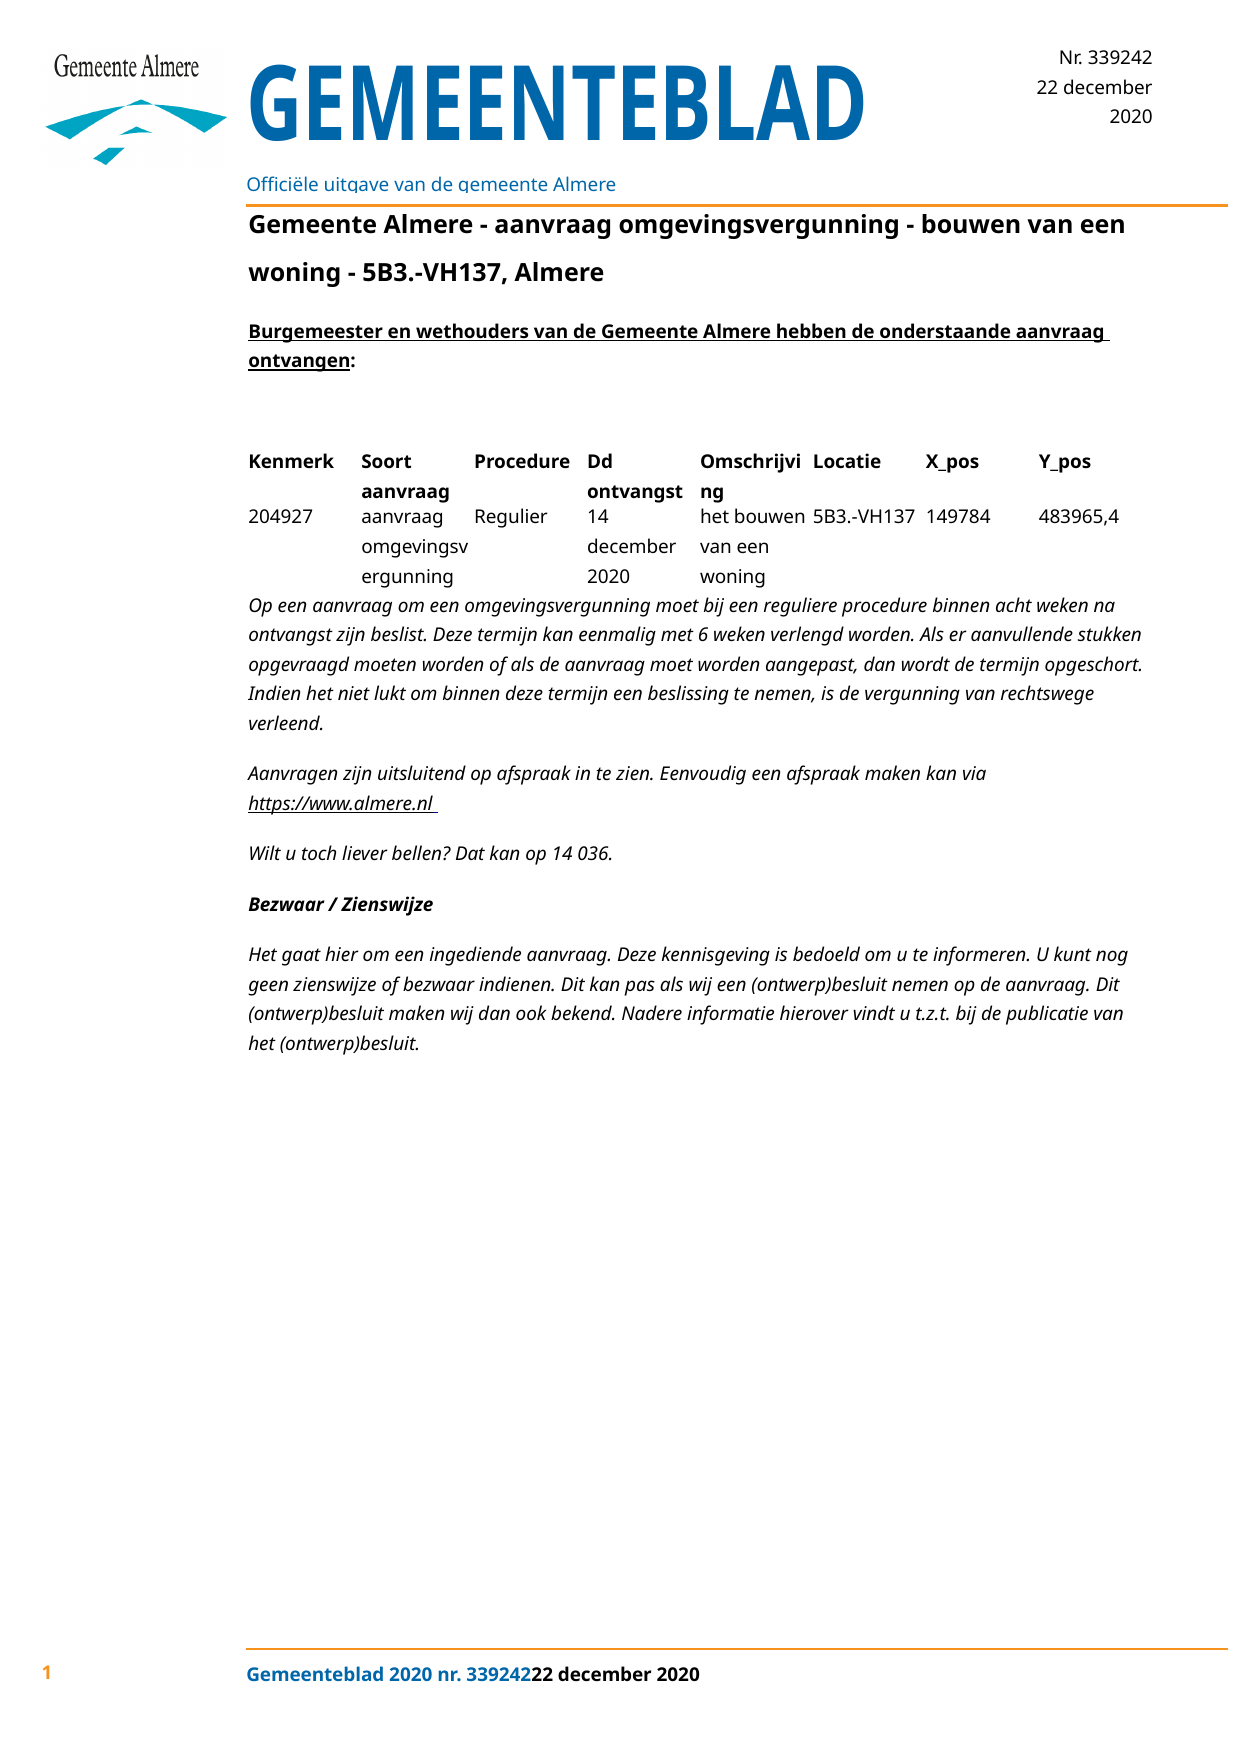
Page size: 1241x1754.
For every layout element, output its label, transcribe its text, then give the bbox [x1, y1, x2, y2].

table_cell 14 december 2020 [587, 504, 700, 589]
table_header Omschrijving [700, 449, 813, 504]
table_header Locatie [813, 449, 926, 504]
table_header X_pos [926, 449, 1038, 504]
text Op een aanvraag om een omgevingsvergunning moet bij een reguliere procedure binnen acht weken na ontvangst zijn beslist. Deze termijn kan eenmalig met 6 weken verlengd worden. Als er aanvullende stukken opgevraagd moeten worden of als de aanvraag moet worden aangepast, dan wordt de termijn opgeschort. Indien het niet lukt om binnen deze termijn een beslissing te nemen, is de vergunning van rechtswege verleend. [248, 592, 1152, 736]
table_cell 149784 [926, 504, 1038, 589]
table_cell aanvraag omgevingsvergunning [361, 504, 474, 589]
table_cell Regulier [474, 504, 587, 589]
text Wilt u toch liever bellen? Dat kan op 14 036. [248, 841, 1152, 866]
text Bezwaar / Zienswijze [248, 891, 1152, 917]
table_cell 483965,4 [1039, 504, 1152, 589]
table_cell 204927 [248, 504, 361, 589]
text Het gaat hier om een ingediende aanvraag. Deze kennisgeving is bedoeld om u te informeren. U kunt nog geen zienswijze of bezwaar indienen. Dit kan pas als wij een (ontwerp)besluit nemen op de aanvraag. Dit (ontwerp)besluit maken wij dan ook bekend. Nadere informatie hierover vindt u t.z.t. bij de publicatie van het (ontwerp)besluit. [248, 941, 1152, 1056]
table_header Soort aanvraag [361, 449, 474, 504]
text Burgemeester en wethouders van de Gemeente Almere hebben de onderstaande aanvraag ontvangen: [248, 318, 1152, 373]
table_cell 5B3.-VH137 [813, 504, 926, 589]
text Aanvragen zijn uitsluitend op afspraak in te zien. Eenvoudig een afspraak maken kan via https://www.almere.nl [248, 761, 1152, 816]
picture [41, 47, 231, 172]
table_header Dd ontvangst [587, 449, 700, 504]
table_header Y_pos [1039, 449, 1152, 504]
table_header Kenmerk [248, 449, 361, 504]
table_header Procedure [474, 449, 587, 504]
table_cell het bouwen van een woning [700, 504, 813, 589]
text Gemeente Almere - aanvraag omgevingsvergunning - bouwen van een woning - 5B3.-VH137, Almere [248, 207, 1152, 288]
